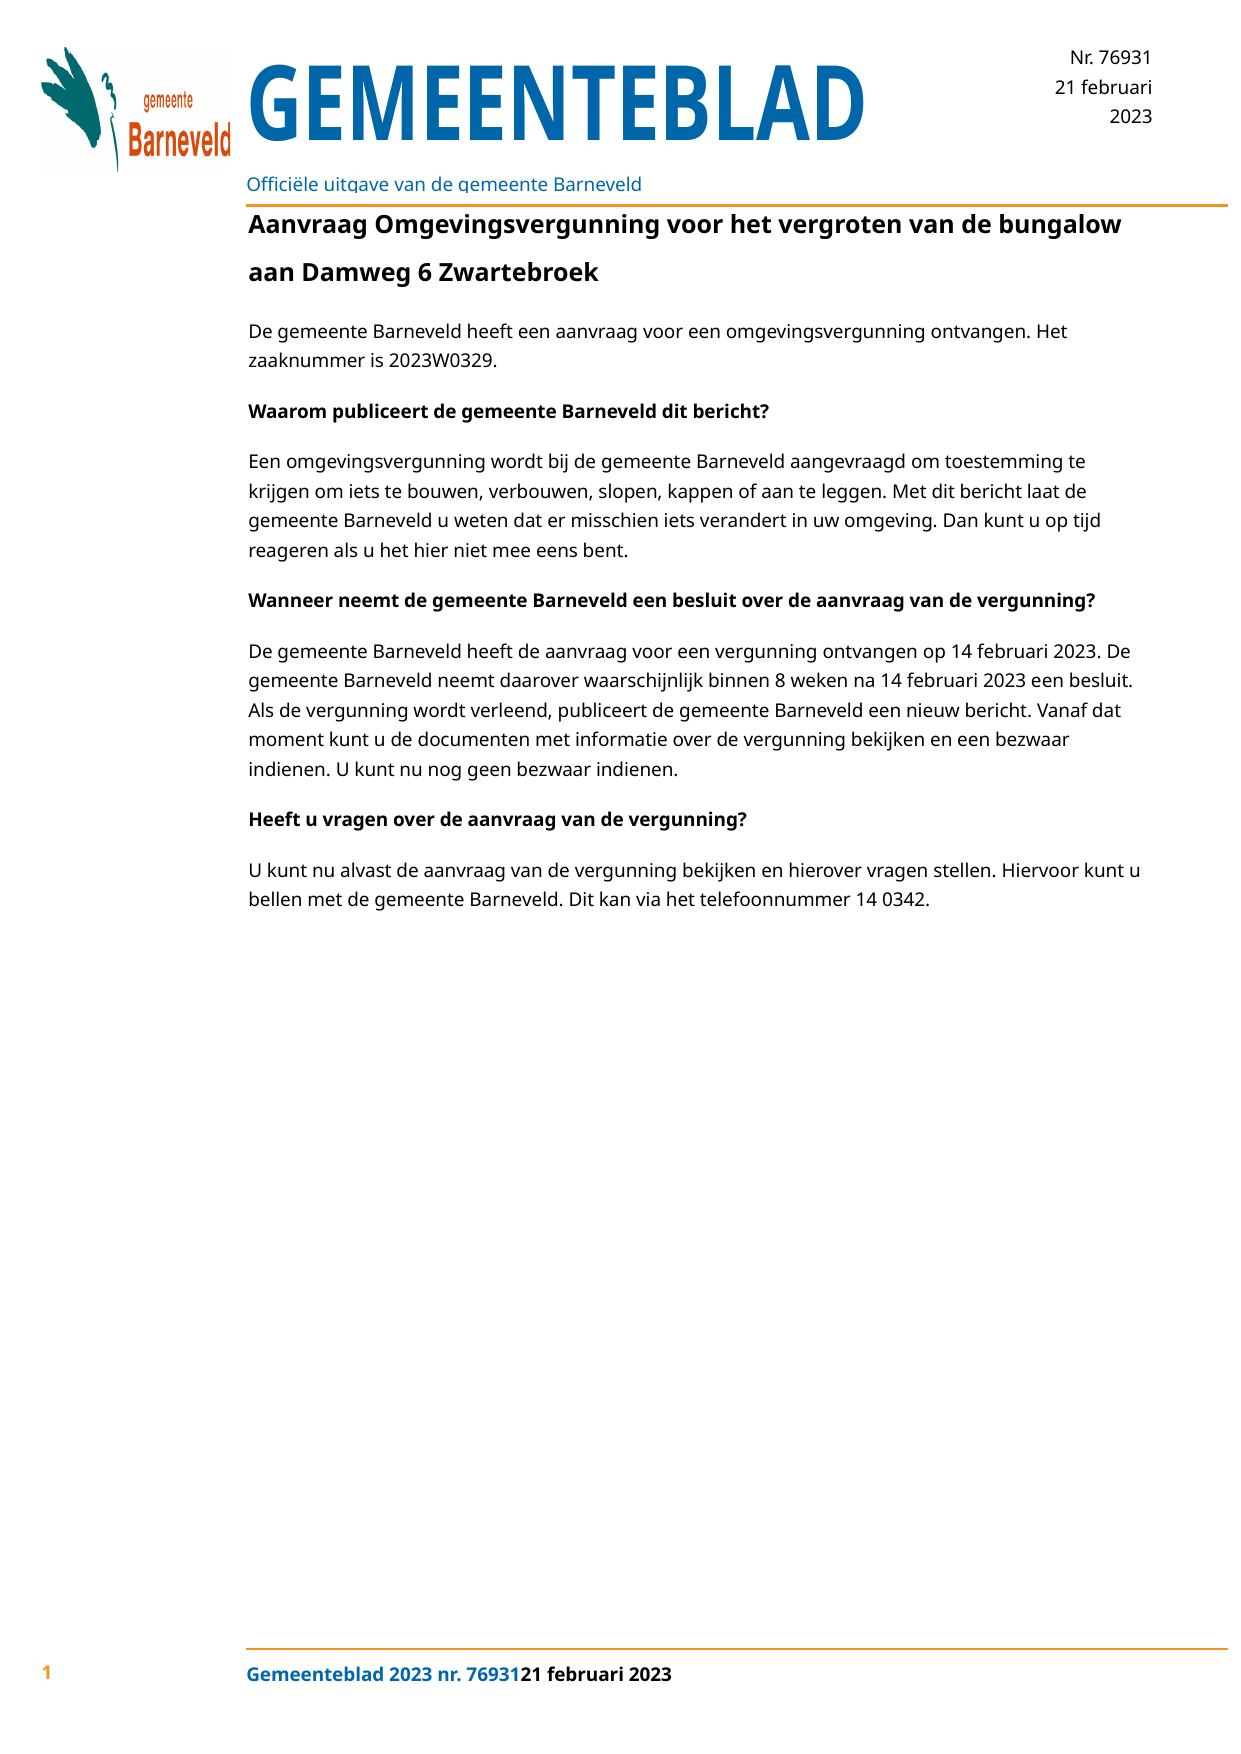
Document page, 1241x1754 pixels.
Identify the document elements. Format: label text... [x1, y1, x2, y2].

text U kunt nu alvast de aanvraag van de vergunning bekijken en hierover vragen stellen. Hiervoor kunt u bellen met de gemeente Barneveld. Dit kan via het telefoonnummer 14 0342. [248, 857, 1152, 912]
text Aanvraag Omgevingsvergunning voor het vergroten van de bungalow aan Damweg 6 Zwartebroek [248, 207, 1152, 288]
text De gemeente Barneveld heeft de aanvraag voor een vergunning ontvangen op 14 februari 2023. De gemeente Barneveld neemt daarover waarschijnlijk binnen 8 weken na 14 februari 2023 een besluit. Als de vergunning wordt verleend, publiceert de gemeente Barneveld een nieuw bericht. Vanaf dat moment kunt u de documenten met informatie over de vergunning bekijken en een bezwaar indienen. U kunt nu nog geen bezwaar indienen. [248, 638, 1152, 782]
text De gemeente Barneveld heeft een aanvraag voor een omgevingsvergunning ontvangen. Het zaaknummer is 2023W0329. [248, 318, 1152, 373]
text Waarom publiceert de gemeente Barneveld dit bericht? [248, 398, 1152, 424]
text Een omgevingsvergunning wordt bij de gemeente Barneveld aangevraagd om toestemming te krijgen om iets te bouwen, verbouwen, slopen, kappen of aan te leggen. Met dit bericht laat de gemeente Barneveld u weten dat er misschien iets verandert in uw omgeving. Dan kunt u op tijd reageren als u het hier niet mee eens bent. [248, 448, 1152, 563]
picture [41, 47, 231, 172]
text Heeft u vragen over de aanvraag van de vergunning? [248, 807, 1152, 832]
text Wanneer neemt de gemeente Barneveld een besluit over de aanvraag van de vergunning? [248, 587, 1152, 613]
